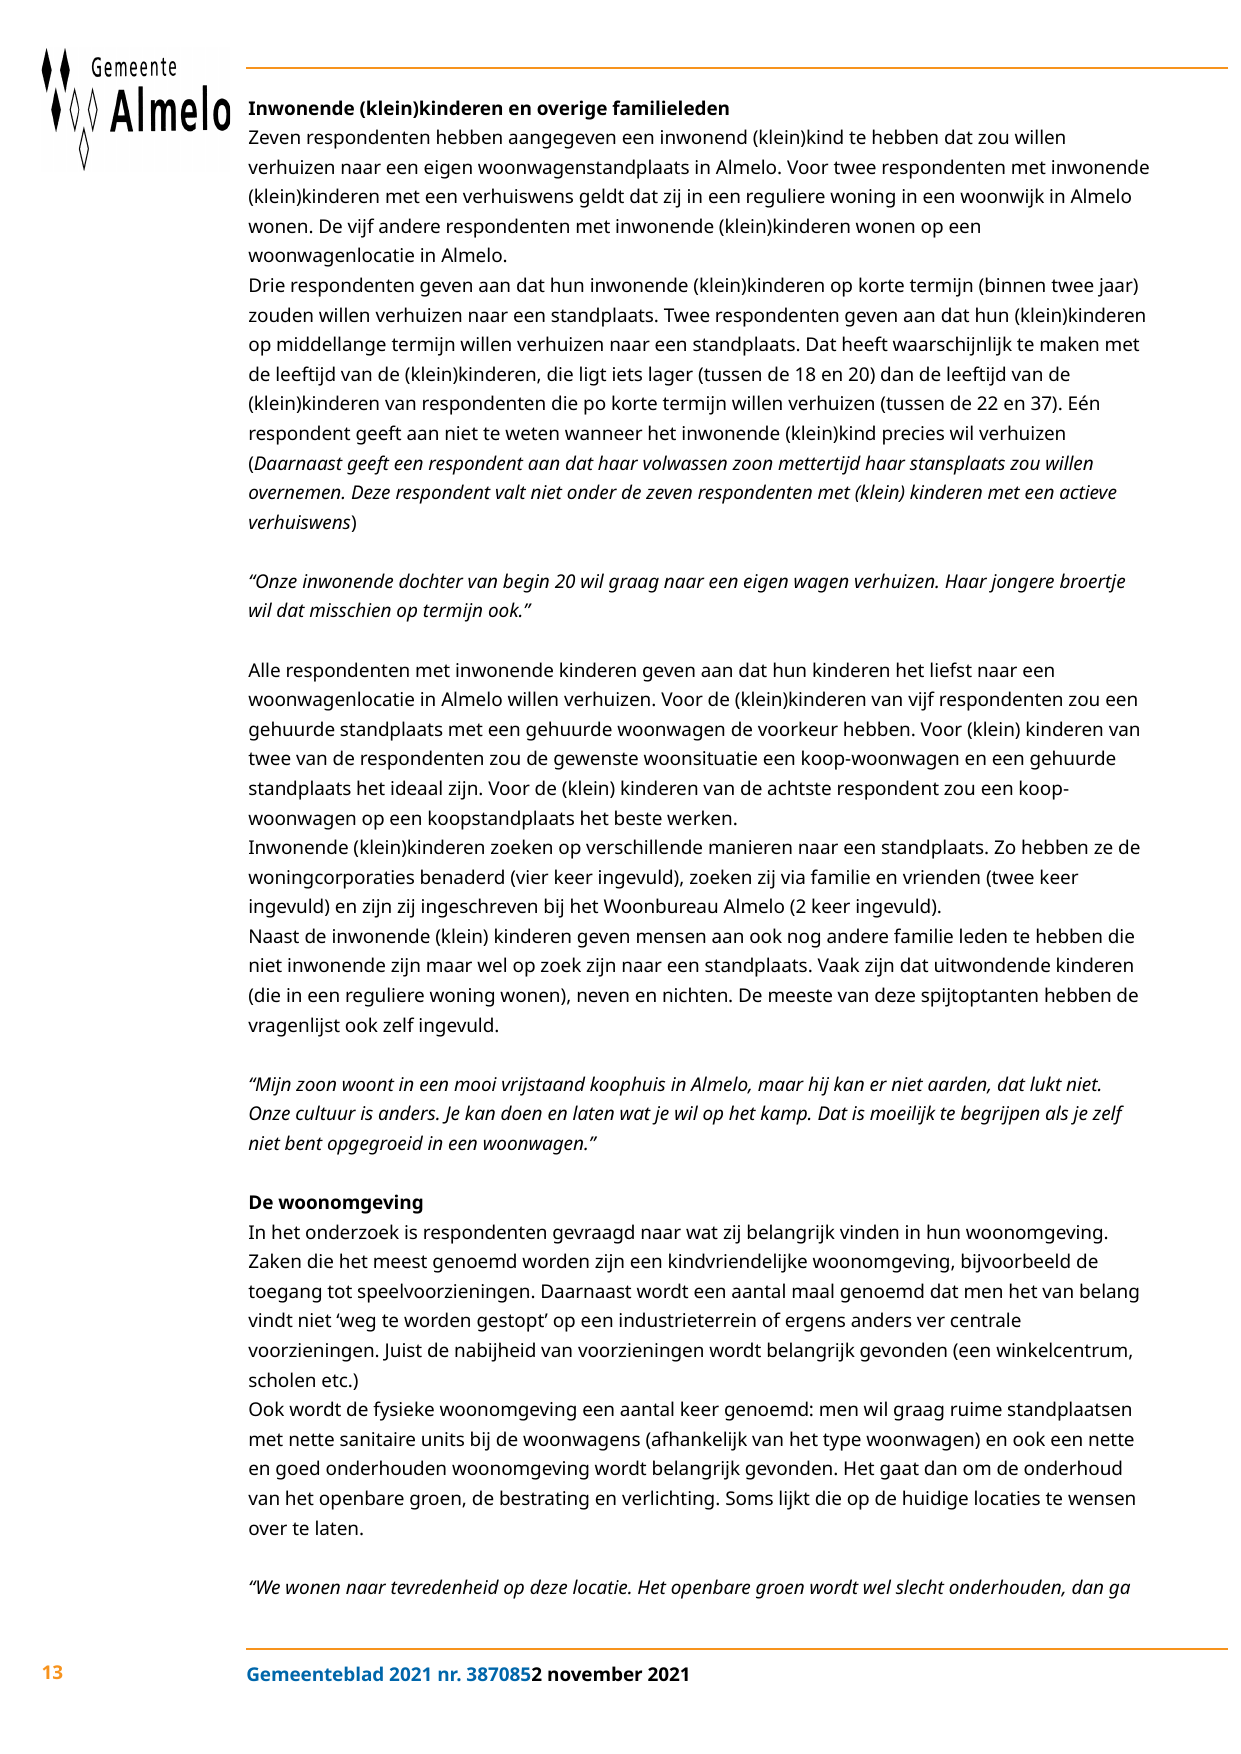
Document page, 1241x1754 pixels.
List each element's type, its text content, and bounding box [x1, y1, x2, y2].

text Zeven respondenten hebben aangegeven een inwonend (klein)kind te hebben dat zou willen verhuizen naar een eigen woonwagenstandplaats in Almelo. Voor twee respondenten met inwonende (klein)kinderen met een verhuiswens geldt dat zij in een reguliere woning in een woonwijk in Almelo wonen. De vijf andere respondenten met inwonende (klein)kinderen wonen op een woonwagenlocatie in Almelo. [248, 124, 1152, 268]
text “Onze inwonende dochter van begin 20 wil graag naar een eigen wagen verhuizen. Haar jongere broertje wil dat misschien op termijn ook.” [248, 568, 1152, 623]
text “We wonen naar tevredenheid op deze locatie. Het openbare groen wordt wel slecht onderhouden, dan ga [248, 1574, 1152, 1600]
text Drie respondenten geven aan dat hun inwonende (klein)kinderen op korte termijn (binnen twee jaar) zouden willen verhuizen naar een standplaats. Twee respondenten geven aan dat hun (klein)kinderen op middellange termijn willen verhuizen naar een standplaats. Dat heeft waarschijnlijk te maken met de leeftijd van de (klein)kinderen, die ligt iets lager (tussen de 18 en 20) dan de leeftijd van de (klein)kinderen van respondenten die po korte termijn willen verhuizen (tussen de 22 en 37). Eén respondent geeft aan niet te weten wanneer het inwonende (klein)kind precies wil verhuizen (Daarnaast geeft een respondent aan dat haar volwassen zoon mettertijd haar stansplaats zou willen overnemen. Deze respondent valt niet onder de zeven respondenten met (klein) kinderen met een actieve verhuiswens) [248, 272, 1152, 535]
text De woonomgeving [248, 1189, 1152, 1215]
text In het onderzoek is respondenten gevraagd naar wat zij belangrijk vinden in hun woonomgeving. Zaken die het meest genoemd worden zijn een kindvriendelijke woonomgeving, bijvoorbeeld de toegang tot speelvoorzieningen. Daarnaast wordt een aantal maal genoemd dat men het van belang vindt niet ‘weg te worden gestopt’ op een industrieterrein of ergens anders ver centrale voorzieningen. Juist de nabijheid van voorzieningen wordt belangrijk gevonden (een winkelcentrum, scholen etc.) [248, 1219, 1152, 1393]
text Inwonende (klein)kinderen zoeken op verschillende manieren naar een standplaats. Zo hebben ze de woningcorporaties benaderd (vier keer ingevuld), zoeken zij via familie en vrienden (twee keer ingevuld) en zijn zij ingeschreven bij het Woonbureau Almelo (2 keer ingevuld). [248, 834, 1152, 919]
picture [41, 47, 231, 172]
text Ook wordt de fysieke woonomgeving een aantal keer genoemd: men wil graag ruime standplaatsen met nette sanitaire units bij de woonwagens (afhankelijk van het type woonwagen) en ook een nette en goed onderhouden woonomgeving wordt belangrijk gevonden. Het gaat dan om de onderhoud van het openbare groen, de bestrating en verlichting. Soms lijkt die op de huidige locaties te wensen over te laten. [248, 1396, 1152, 1541]
text Inwonende (klein)kinderen en overige familieleden [248, 95, 1152, 121]
text Naast de inwonende (klein) kinderen geven mensen aan ook nog andere familie leden te hebben die niet inwonende zijn maar wel op zoek zijn naar een standplaats. Vaak zijn dat uitwondende kinderen (die in een reguliere woning wonen), neven en nichten. De meeste van deze spijtoptanten hebben de vragenlijst ook zelf ingevuld. [248, 923, 1152, 1038]
text Alle respondenten met inwonende kinderen geven aan dat hun kinderen het liefst naar een woonwagenlocatie in Almelo willen verhuizen. Voor de (klein)kinderen van vijf respondenten zou een gehuurde standplaats met een gehuurde woonwagen de voorkeur hebben. Voor (klein) kinderen van twee van de respondenten zou de gewenste woonsituatie een koop-woonwagen en een gehuurde standplaats het ideaal zijn. Voor de (klein) kinderen van de achtste respondent zou een koop-woonwagen op een koopstandplaats het beste werken. [248, 657, 1152, 831]
text “Mijn zoon woont in een mooi vrijstaand koophuis in Almelo, maar hij kan er niet aarden, dat lukt niet. Onze cultuur is anders. Je kan doen en laten wat je wil op het kamp. Dat is moeilijk te begrijpen als je zelf niet bent opgegroeid in een woonwagen.” [248, 1071, 1152, 1156]
